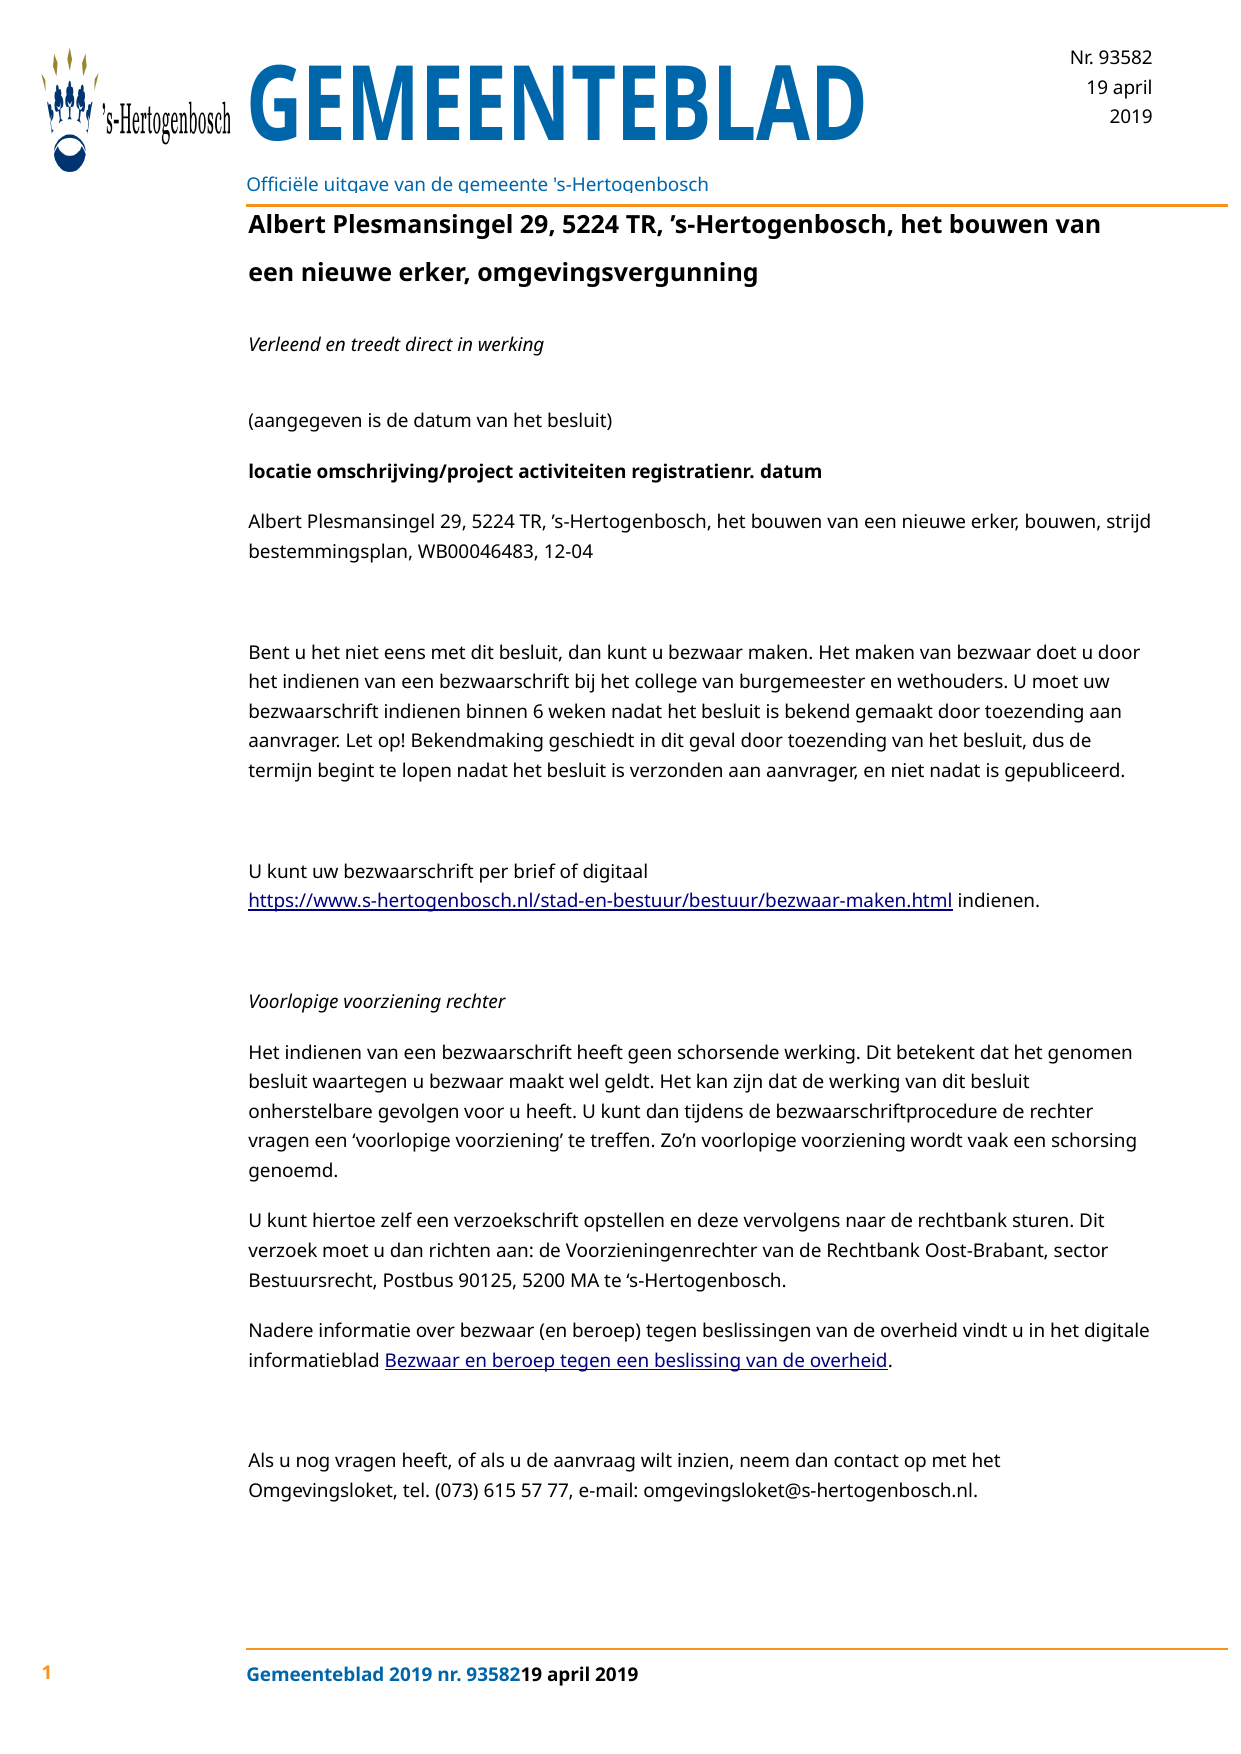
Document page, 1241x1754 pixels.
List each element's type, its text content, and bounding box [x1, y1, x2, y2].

text Het indienen van een bezwaarschrift heeft geen schorsende werking. Dit betekent dat het genomen besluit waartegen u bezwaar maakt wel geldt. Het kan zijn dat de werking van dit besluit onherstelbare gevolgen voor u heeft. U kunt dan tijdens de bezwaarschriftprocedure de rechter vragen een ‘voorlopige voorziening’ te treffen. Zo’n voorlopige voorziening wordt vaak een schorsing genoemd. [248, 1039, 1152, 1183]
text (aangegeven is de datum van het besluit) [248, 408, 1152, 433]
text Als u nog vragen heeft, of als u de aanvraag wilt inzien, neem dan contact op met het Omgevingsloket, tel. (073) 615 57 77, e-mail: omgevingsloket@s-hertogenbosch.nl. [248, 1448, 1152, 1503]
text U kunt uw bezwaarschrift per brief of digitaal https://www.s-hertogenbosch.nl/stad-en-bestuur/bestuur/bezwaar-maken.html indienen. [248, 858, 1152, 913]
text Nadere informatie over bezwaar (en beroep) tegen beslissingen van de overheid vindt u in het digitale informatieblad Bezwaar en beroep tegen een beslissing van de overheid. [248, 1317, 1152, 1372]
text Bent u het niet eens met dit besluit, dan kunt u bezwaar maken. Het maken van bezwaar doet u door het indienen van een bezwaarschrift bij het college van burgemeester en wethouders. U moet uw bezwaarschrift indienen binnen 6 weken nadat het besluit is bekend gemaakt door toezending aan aanvrager. Let op! Bekendmaking geschiedt in dit geval door toezending van het besluit, dus de termijn begint te lopen nadat het besluit is verzonden aan aanvrager, en niet nadat is gepubliceerd. [248, 639, 1152, 783]
text U kunt hiertoe zelf een verzoekschrift opstellen en deze vervolgens naar de rechtbank sturen. Dit verzoek moet u dan richten aan: de Voorzieningenrechter van de Rechtbank Oost-Brabant, sector Bestuursrecht, Postbus 90125, 5200 MA te ‘s-Hertogenbosch. [248, 1208, 1152, 1292]
text Voorlopige voorziening rechter [248, 988, 1152, 1014]
text locatie omschrijving/project activiteiten registratienr. datum [248, 458, 1152, 484]
text Verleend en treedt direct in werking [248, 331, 1152, 357]
text Albert Plesmansingel 29, 5224 TR, ’s-Hertogenbosch, het bouwen van een nieuwe erker, bouwen, strijd bestemmingsplan, WB00046483, 12-04 [248, 508, 1152, 564]
text Albert Plesmansingel 29, 5224 TR, ’s-Hertogenbosch, het bouwen van een nieuwe erker, omgevingsvergunning [248, 207, 1152, 288]
picture [41, 47, 231, 172]
